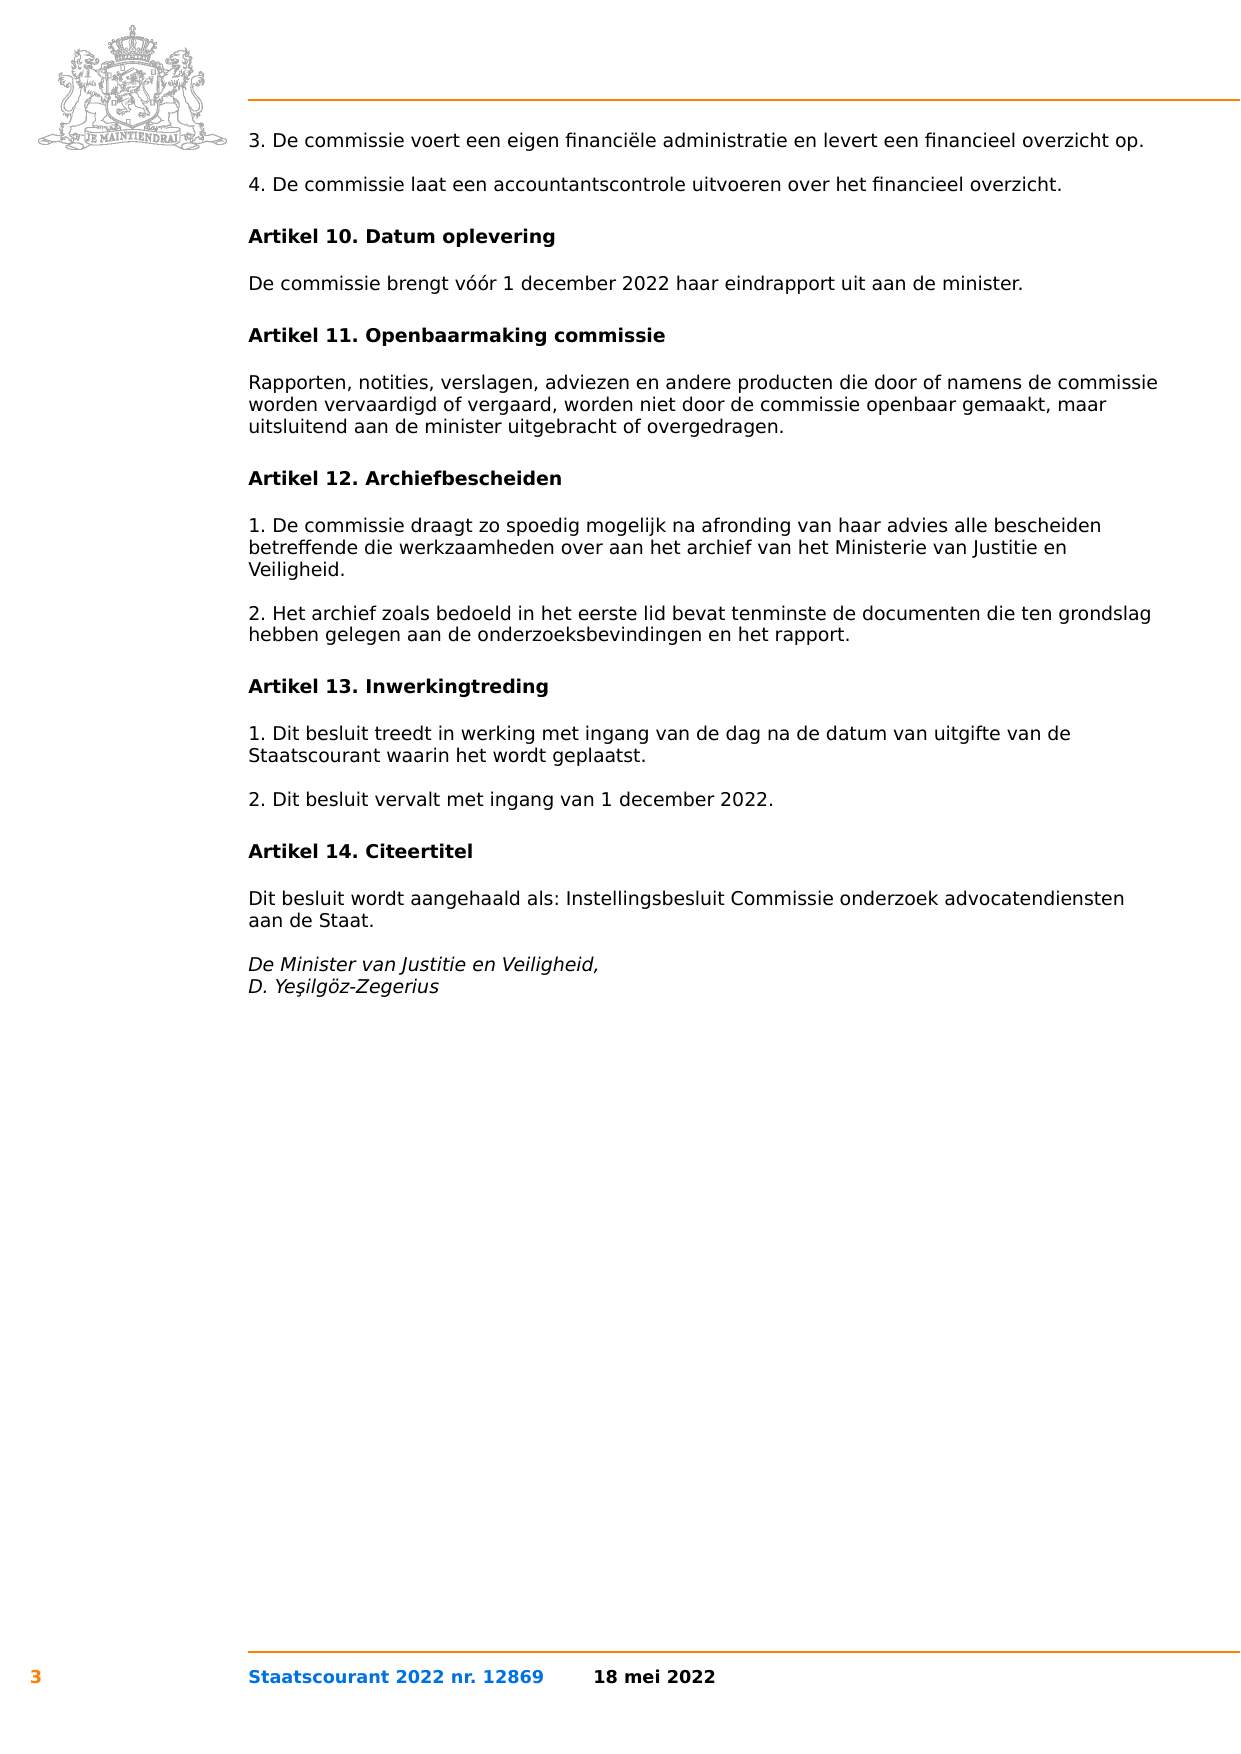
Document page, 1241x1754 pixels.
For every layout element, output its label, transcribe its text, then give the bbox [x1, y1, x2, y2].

subtitle Artikel 13. Inwerkingtreding [248, 676, 1163, 698]
text De Minister van Justitie en Veiligheid, D. Yeşilgöz-Zegerius [248, 954, 1163, 998]
text 2. Het archief zoals bedoeld in het eerste lid bevat tenminste de documenten die ten grondslag hebben gelegen aan de onderzoeksbevindingen en het rapport. [248, 602, 1163, 646]
text Dit besluit wordt aangehaald als: Instellingsbesluit Commissie onderzoek advocatendiensten aan de Staat. [248, 888, 1163, 932]
picture [38, 25, 227, 150]
subtitle Artikel 14. Citeertitel [248, 841, 1163, 863]
text De commissie brengt vóór 1 december 2022 haar eindrapport uit aan de minister. [248, 273, 1163, 295]
text 3. De commissie voert een eigen financiële administratie en levert een financieel overzicht op. [248, 130, 1163, 152]
text 2. Dit besluit vervalt met ingang van 1 december 2022. [248, 789, 1163, 811]
text 4. De commissie laat een accountantscontrole uitvoeren over het financieel overzicht. [248, 174, 1163, 196]
subtitle Artikel 12. Archiefbescheiden [248, 468, 1163, 489]
subtitle Artikel 11. Openbaarmaking commissie [248, 325, 1163, 347]
subtitle Artikel 10. Datum oplevering [248, 226, 1163, 248]
text Rapporten, notities, verslagen, adviezen en andere producten die door of namens de commissie worden vervaardigd of vergaard, worden niet door de commissie openbaar gemaakt, maar uitsluitend aan de minister uitgebracht of overgedragen. [248, 372, 1163, 438]
text 1. De commissie draagt zo spoedig mogelijk na afronding van haar advies alle bescheiden betreffende die werkzaamheden over aan het archief van het Ministerie van Justitie en Veiligheid. [248, 514, 1163, 581]
text 1. Dit besluit treedt in werking met ingang van de dag na de datum van uitgifte van de Staatscourant waarin het wordt geplaatst. [248, 723, 1163, 767]
